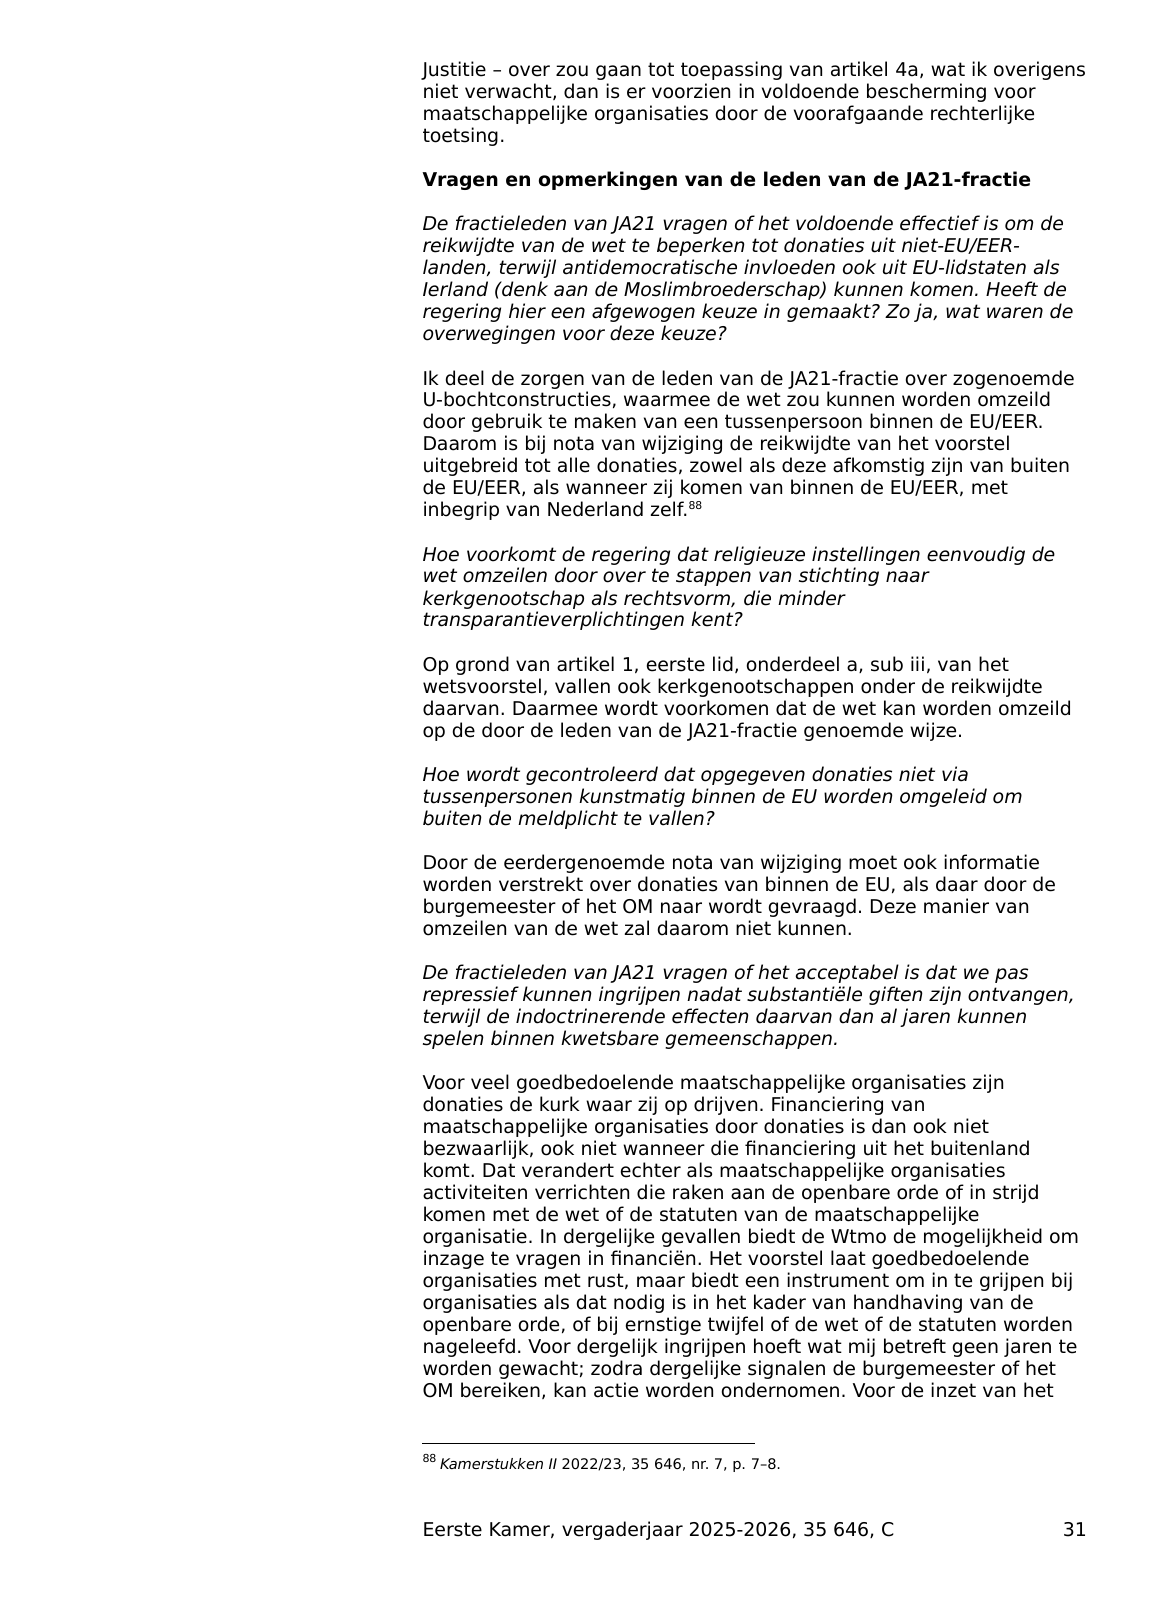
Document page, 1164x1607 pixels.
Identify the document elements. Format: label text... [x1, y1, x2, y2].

text De fractieleden van JA21 vragen of het voldoende effectief is om de reikwijdte van de wet te beperken tot donaties uit niet-EU/EER-landen, terwijl antidemocratische invloeden ook uit EU-lidstaten als Ierland (denk aan de Moslimbroederschap) kunnen komen. Heeft de regering hier een afgewogen keuze in gemaakt? Zo ja, wat waren de overwegingen voor deze keuze? [422, 213, 1087, 345]
text Voor veel goedbedoelende maatschappelijke organisaties zijn donaties de kurk waar zij op drijven. Financiering van maatschappelijke organisaties door donaties is dan ook niet bezwaarlijk, ook niet wanneer die financiering uit het buitenland komt. Dat verandert echter als maatschappelijke organisaties activiteiten verrichten die raken aan de openbare orde of in strijd komen met de wet of de statuten van de maatschappelijke organisatie. In dergelijke gevallen biedt de Wtmo de mogelijkheid om inzage te vragen in financiën. Het voorstel laat goedbedoelende organisaties met rust, maar biedt een instrument om in te grijpen bij organisaties als dat nodig is in het kader van handhaving van de openbare orde, of bij ernstige twijfel of de wet of de statuten worden nageleefd. Voor dergelijk ingrijpen hoeft wat mij betreft geen jaren te worden gewacht; zodra dergelijke signalen de burgemeester of het OM bereiken, kan actie worden ondernomen. Voor de inzet van het [422, 1072, 1087, 1402]
text Justitie – over zou gaan tot toepassing van artikel 4a, wat ik overigens niet verwacht, dan is er voorzien in voldoende bescherming voor maatschappelijke organisaties door de voorafgaande rechterlijke toetsing. [422, 59, 1087, 147]
text De fractieleden van JA21 vragen of het acceptabel is dat we pas repressief kunnen ingrijpen nadat substantiële giften zijn ontvangen, terwijl de indoctrinerende effecten daarvan dan al jaren kunnen spelen binnen kwetsbare gemeenschappen. [422, 962, 1087, 1050]
text Hoe wordt gecontroleerd dat opgegeven donaties niet via tussenpersonen kunstmatig binnen de EU worden omgeleid om buiten de meldplicht te vallen? [422, 764, 1087, 829]
text Door de eerdergenoemde nota van wijziging moet ook informatie worden verstrekt over donaties van binnen de EU, als daar door de burgemeester of het OM naar wordt gevraagd. Deze manier van omzeilen van de wet zal daarom niet kunnen. [422, 852, 1087, 940]
text Ik deel de zorgen van de leden van de JA21-fractie over zogenoemde U-bochtconstructies, waarmee de wet zou kunnen worden omzeild door gebruik te maken van een tussenpersoon binnen de EU/EER. Daarom is bij nota van wijziging de reikwijdte van het voorstel uitgebreid tot alle donaties, zowel als deze afkomstig zijn van buiten de EU/EER, als wanneer zij komen van binnen de EU/EER, met inbegrip van Nederland zelf. [422, 367, 1087, 521]
text Kamerstukken II 2022/23, 35 646, nr. 7, p. 7–8. [422, 1452, 1087, 1474]
text Hoe voorkomt de regering dat religieuze instellingen eenvoudig de wet omzeilen door over te stappen van stichting naar kerkgenootschap als rechtsvorm, die minder transparantieverplichtingen kent? [422, 543, 1087, 631]
text Op grond van artikel 1, eerste lid, onderdeel a, sub iii, van het wetsvoorstel, vallen ook kerkgenootschappen onder de reikwijdte daarvan. Daarmee wordt voorkomen dat de wet kan worden omzeild op de door de leden van de JA21-fractie genoemde wijze. [422, 653, 1087, 741]
subtitle Vragen en opmerkingen van de leden van de JA21-fractie [422, 169, 1087, 191]
